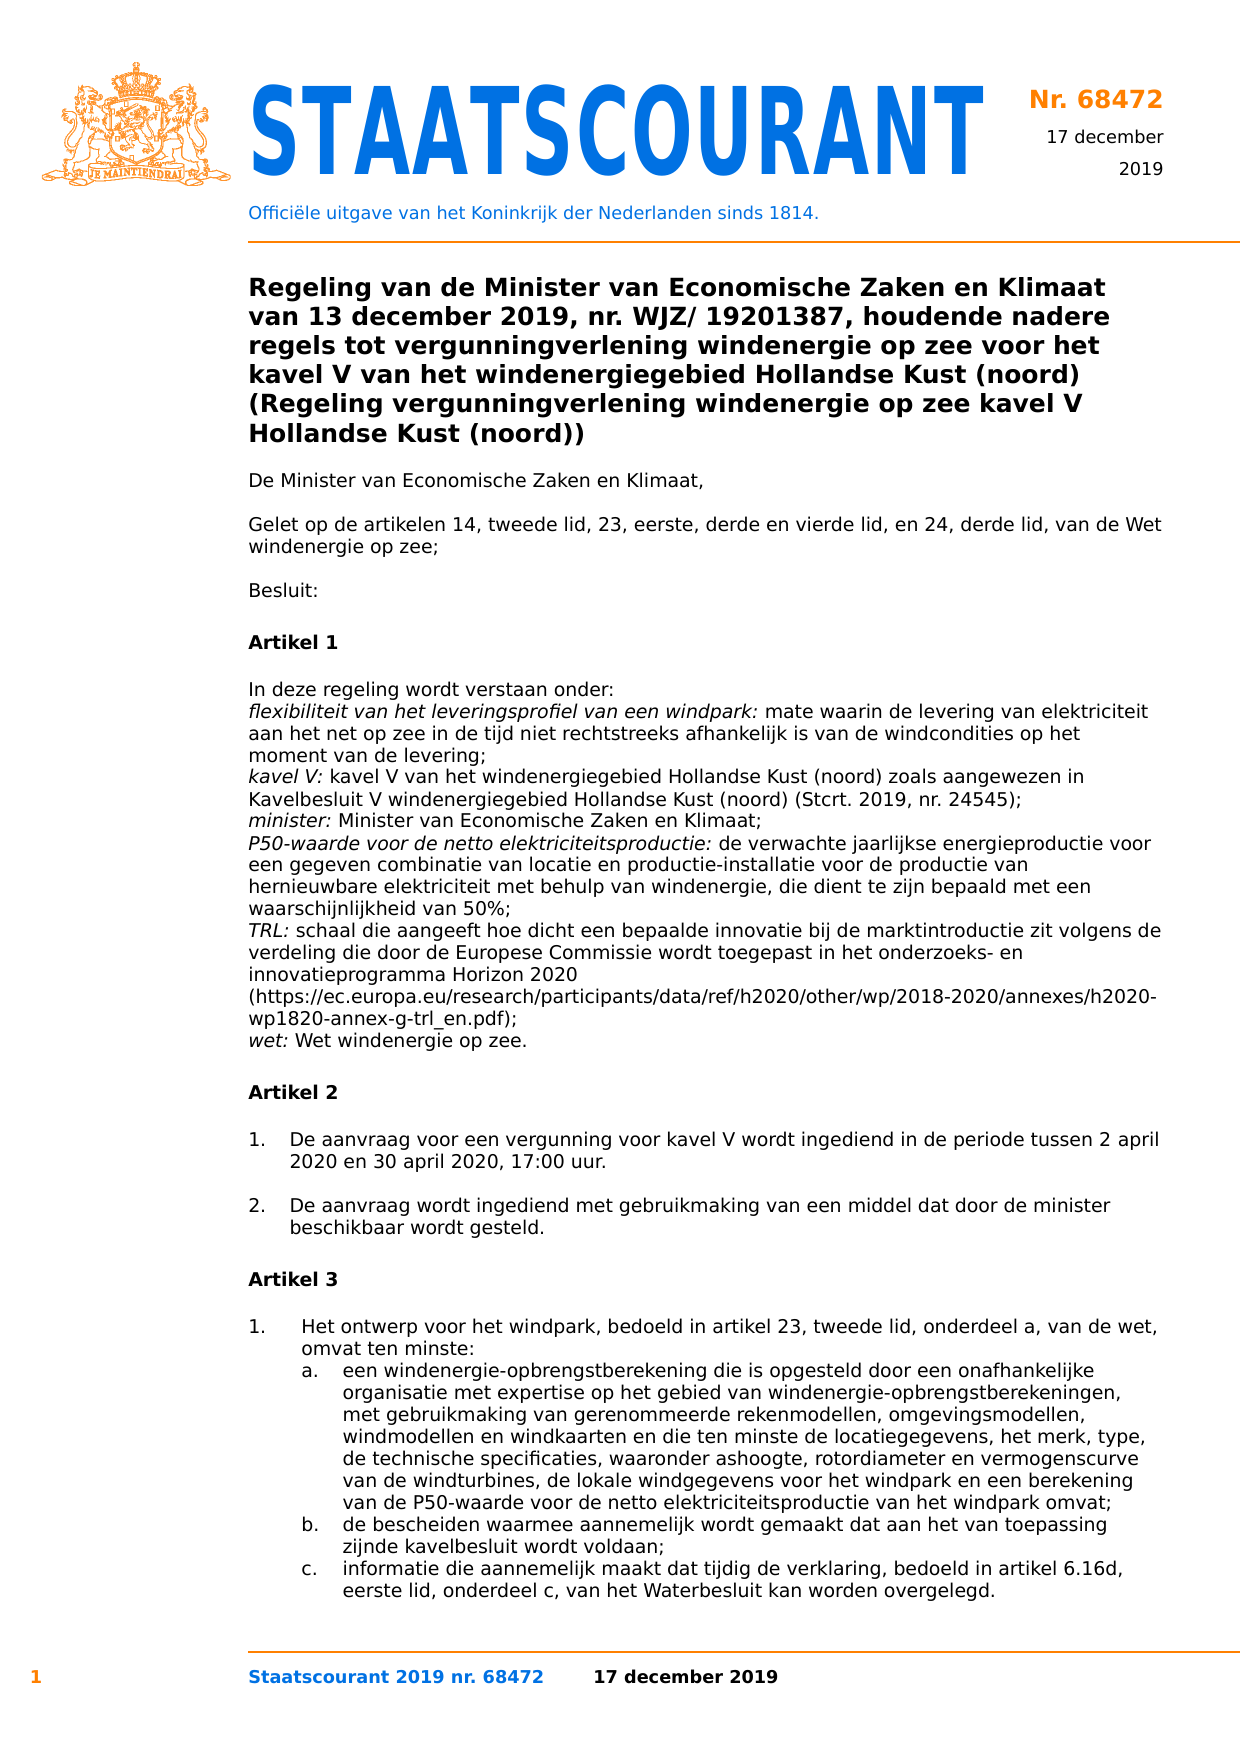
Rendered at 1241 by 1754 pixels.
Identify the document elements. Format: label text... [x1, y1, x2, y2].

table_header STAATSCOURANT [248, 62, 998, 203]
text flexibiliteit van het leveringsprofiel van een windpark: mate waarin de levering van elektriciteit aan het net op zee in de tijd niet rechtstreeks afhankelijk is van de windcondities op het moment van de levering; [248, 701, 1163, 766]
text Gelet op de artikelen 14, tweede lid, 23, eerste, derde en vierde lid, en 24, derde lid, van de Wet windenergie op zee; [248, 514, 1163, 558]
subtitle Artikel 2 [248, 1082, 1163, 1104]
table_cell 17 december [998, 121, 1240, 153]
table_cell Officiële uitgave van het Koninkrijk der Nederlanden sinds 1814. [248, 203, 1240, 241]
text minister: Minister van Economische Zaken en Klimaat; [248, 810, 1163, 832]
text TRL: schaal die aangeeft hoe dicht een bepaalde innovatie bij de marktintroductie zit volgens de verdeling die door de Europese Commissie wordt toegepast in het onderzoeks- en innovatieprogramma Horizon 2020 (https://ec.europa.eu/research/participants/data/ref/h2020/other/wp/2018-2020/annexes/h2020-wp1820-annex-g-trl_en.pdf); [248, 920, 1163, 1030]
text wet: Wet windenergie op zee. [248, 1030, 1163, 1052]
text De Minister van Economische Zaken en Klimaat, [248, 470, 1163, 492]
text kavel V: kavel V van het windenergiegebied Hollandse Kust (noord) zoals aangewezen in Kavelbesluit V windenergiegebied Hollandse Kust (noord) (Stcrt. 2019, nr. 24545); [248, 766, 1163, 810]
text 1. Het ontwerp voor het windpark, bedoeld in artikel 23, tweede lid, onderdeel a, van de wet, omvat ten minste: [248, 1316, 1163, 1360]
picture [41, 62, 231, 186]
text 1. De aanvraag voor een vergunning voor kavel V wordt ingediend in de periode tussen 2 april 2020 en 30 april 2020, 17:00 uur. [248, 1129, 1163, 1173]
table_header [25, 62, 248, 241]
subtitle Artikel 1 [248, 632, 1163, 653]
text a. een windenergie-opbrengstberekening die is opgesteld door een onafhankelijke organisatie met expertise op het gebied van windenergie-opbrengstberekeningen, met gebruikmaking van gerenommeerde rekenmodellen, omgevingsmodellen, windmodellen en windkaarten en die ten minste de locatiegegevens, het merk, type, de technische specificaties, waaronder ashoogte, rotordiameter en vermogenscurve van de windturbines, de lokale windgegevens voor het windpark en een berekening van de P50-waarde voor de netto elektriciteitsproductie van het windpark omvat; [301, 1360, 1163, 1514]
text b. de bescheiden waarmee aannemelijk wordt gemaakt dat aan het van toepassing zijnde kavelbesluit wordt voldaan; [301, 1514, 1163, 1558]
text Besluit: [248, 579, 1163, 602]
text 2. De aanvraag wordt ingediend met gebruikmaking van een middel dat door de minister beschikbaar wordt gesteld. [248, 1195, 1163, 1239]
text In deze regeling wordt verstaan onder: [248, 678, 1163, 701]
table_cell 2019 [998, 153, 1240, 203]
text P50-waarde voor de netto elektriciteitsproductie: de verwachte jaarlijkse energieproductie voor een gegeven combinatie van locatie en productie-installatie voor de productie van hernieuwbare elektriciteit met behulp van windenergie, die dient te zijn bepaald met een waarschijnlijkheid van 50%; [248, 832, 1163, 920]
table_header Nr. 68472 [998, 62, 1240, 121]
subtitle Regeling van de Minister van Economische Zaken en Klimaat van 13 december 2019, nr. WJZ/ 19201387, houdende nadere regels tot vergunningverlening windenergie op zee voor het kavel V van het windenergiegebied Hollandse Kust (noord) (Regeling vergunningverlening windenergie op zee kavel V Hollandse Kust (noord)) [248, 273, 1163, 448]
text c. informatie die aannemelijk maakt dat tijdig de verklaring, bedoeld in artikel 6.16d, eerste lid, onderdeel c, van het Waterbesluit kan worden overgelegd. [301, 1558, 1163, 1602]
subtitle Artikel 3 [248, 1269, 1163, 1291]
